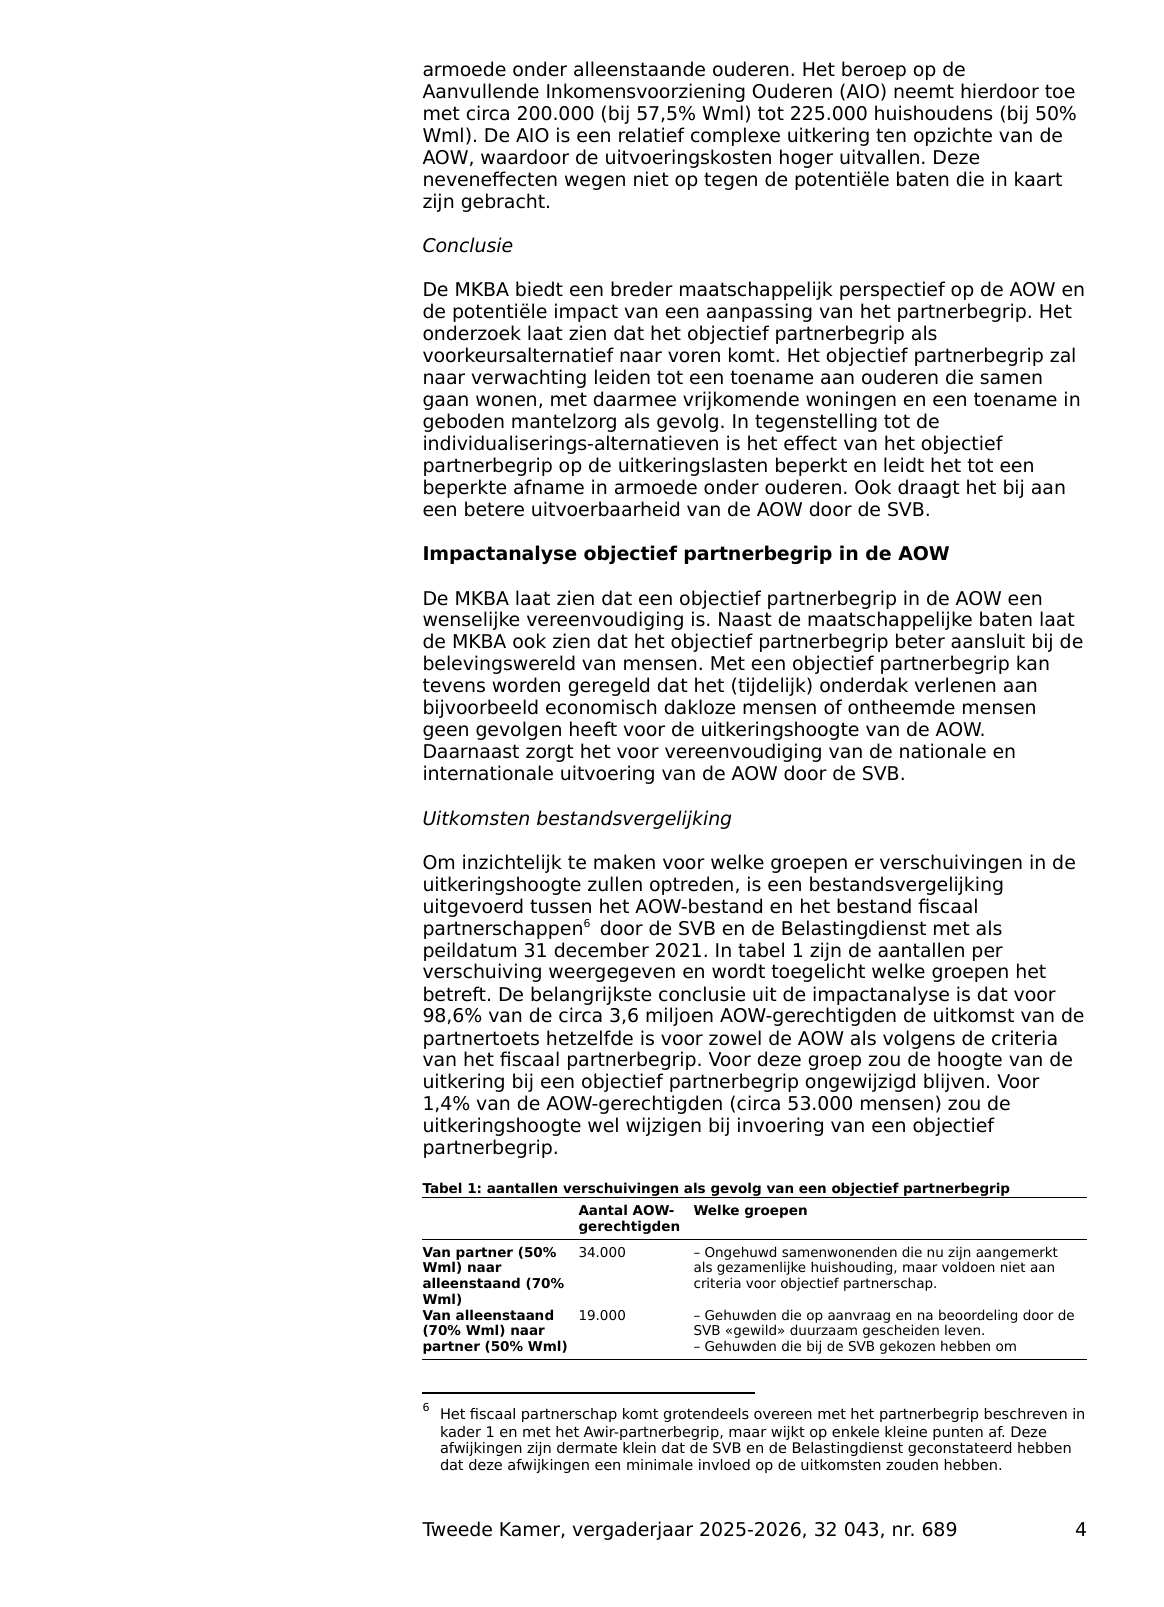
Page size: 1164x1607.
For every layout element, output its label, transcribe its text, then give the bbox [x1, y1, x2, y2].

table_cell – Ongehuwd samenwonenden die nu zijn aangemerkt als gezamenlijke huishouding, maar voldoen niet aan criteria voor objectief partnerschap. [687, 1240, 1087, 1307]
table_cell Van partner (50% Wml) naar alleenstaand (70% Wml) [422, 1240, 572, 1307]
subtitle Impactanalyse objectief partnerbegrip in de AOW [422, 543, 1087, 565]
text De MKBA laat zien dat een objectief partnerbegrip in de AOW een wenselijke vereenvoudiging is. Naast de maatschappelijke baten laat de MKBA ook zien dat het objectief partnerbegrip beter aansluit bij de belevingswereld van mensen. Met een objectief partnerbegrip kan tevens worden geregeld dat het (tijdelijk) onderdak verlenen aan bijvoorbeeld economisch dakloze mensen of ontheemde mensen geen gevolgen heeft voor de uitkeringshoogte van de AOW. Daarnaast zorgt het voor vereenvoudiging van de nationale en internationale uitvoering van de AOW door de SVB. [422, 587, 1087, 785]
text Het fiscaal partnerschap komt grotendeels overeen met het partnerbegrip beschreven in kader 1 en met het Awir-partnerbegrip, maar wijkt op enkele kleine punten af. Deze afwijkingen zijn dermate klein dat de SVB en de Belastingdienst geconstateerd hebben dat deze afwijkingen een minimale invloed op de uitkomsten zouden hebben. [422, 1402, 1087, 1474]
table_cell 34.000 [573, 1240, 687, 1307]
table_cell – Gehuwden die op aanvraag en na beoordeling door de SVB «gewild» duurzaam gescheiden leven. – Gehuwden die bij de SVB gekozen hebben om [687, 1308, 1087, 1359]
subtitle Uitkomsten bestandsvergelijking [422, 807, 1087, 829]
table_cell Welke groepen [687, 1198, 1087, 1239]
text Om inzichtelijk te maken voor welke groepen er verschuivingen in de uitkeringshoogte zullen optreden, is een bestandsvergelijking uitgevoerd tussen het AOW-bestand en het bestand fiscaal partnerschappen door de SVB en de Belastingdienst met als peildatum 31 december 2021. In tabel 1 zijn de aantallen per verschuiving weergegeven en wordt toegelicht welke groepen het betreft. De belangrijkste conclusie uit de impactanalyse is dat voor 98,6% van de circa 3,6 miljoen AOW-gerechtigden de uitkomst van de partnertoets hetzelfde is voor zowel de AOW als volgens de criteria van het fiscaal partnerbegrip. Voor deze groep zou de hoogte van de uitkering bij een objectief partnerbegrip ongewijzigd blijven. Voor 1,4% van de AOW-gerechtigden (circa 53.000 mensen) zou de uitkeringshoogte wel wijzigen bij invoering van een objectief partnerbegrip. [422, 852, 1087, 1159]
table_cell [422, 1198, 572, 1239]
table_cell Van alleenstaand (70% Wml) naar partner (50% Wml) [422, 1308, 572, 1359]
text armoede onder alleenstaande ouderen. Het beroep op de Aanvullende Inkomensvoorziening Ouderen (AIO) neemt hierdoor toe met circa 200.000 (bij 57,5% Wml) tot 225.000 huishoudens (bij 50% Wml). De AIO is een relatief complexe uitkering ten opzichte van de AOW, waardoor de uitvoeringskosten hoger uitvallen. Deze neveneffecten wegen niet op tegen de potentiële baten die in kaart zijn gebracht. [422, 59, 1087, 213]
text De MKBA biedt een breder maatschappelijk perspectief op de AOW en de potentiële impact van een aanpassing van het partnerbegrip. Het onderzoek laat zien dat het objectief partnerbegrip als voorkeursalternatief naar voren komt. Het objectief partnerbegrip zal naar verwachting leiden tot een toename aan ouderen die samen gaan wonen, met daarmee vrijkomende woningen en een toename in geboden mantelzorg als gevolg. In tegenstelling tot de individualiserings-alternatieven is het effect van het objectief partnerbegrip op de uitkeringslasten beperkt en leidt het tot een beperkte afname in armoede onder ouderen. Ook draagt het bij aan een betere uitvoerbaarheid van de AOW door de SVB. [422, 279, 1087, 521]
table_cell Aantal AOW- gerechtigden [573, 1198, 687, 1239]
table_cell 19.000 [573, 1308, 687, 1359]
subtitle Conclusie [422, 235, 1087, 257]
table_header Tabel 1: aantallen verschuivingen als gevolg van een objectief partnerbegrip [422, 1181, 1087, 1197]
